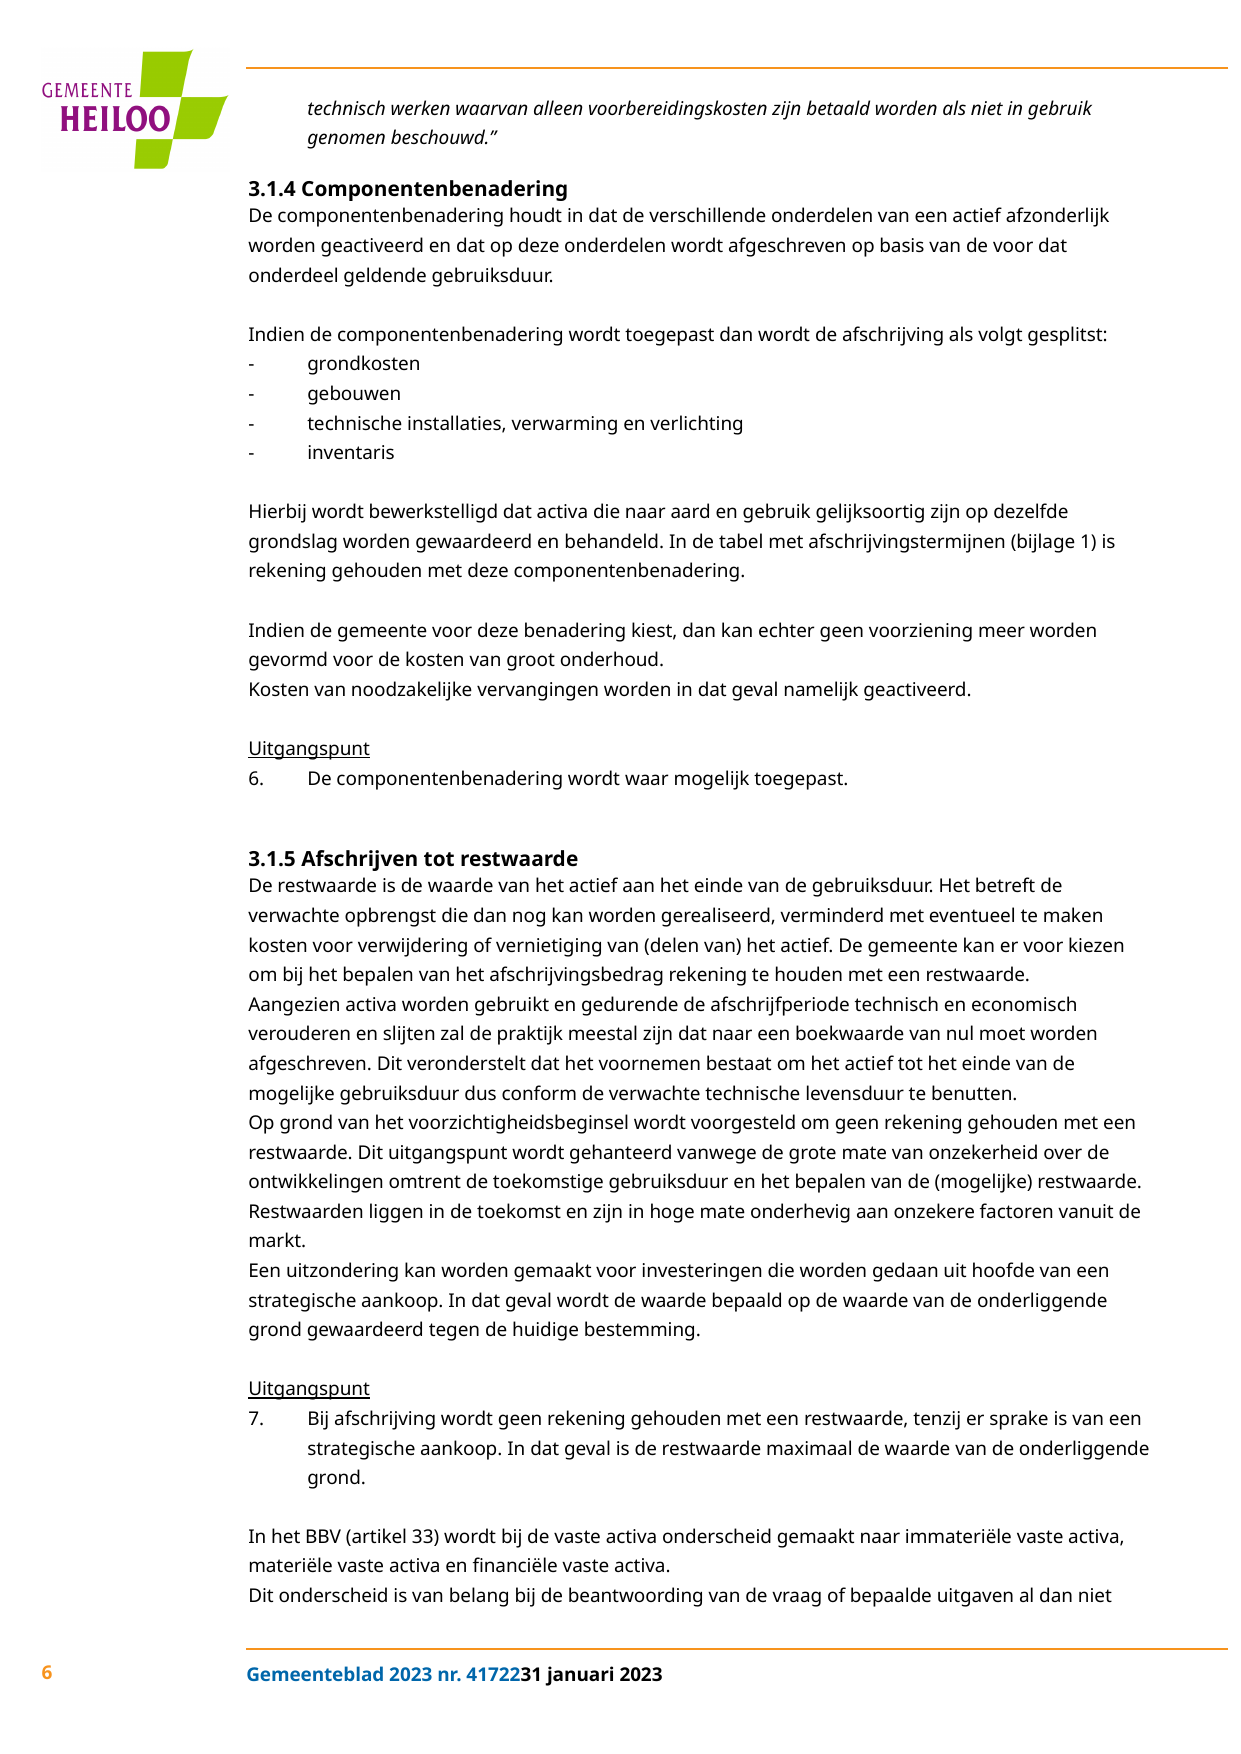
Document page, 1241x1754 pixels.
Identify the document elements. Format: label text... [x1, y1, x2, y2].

table_header technisch werken waarvan alleen voorbereidingskosten zijn betaald worden als niet in gebruik genomen beschouwd.” [248, 95, 1152, 150]
list technische installaties, verwarming en verlichting [248, 410, 1152, 435]
text De componentenbenadering houdt in dat de verschillende onderdelen van een actief afzonderlijk worden geactiveerd en dat op deze onderdelen wordt afgeschreven op basis van de voor dat onderdeel geldende gebruiksduur. [248, 203, 1152, 287]
text 3.1.5 Afschrijven tot restwaarde [248, 844, 1152, 873]
list grondkosten [248, 351, 1152, 376]
list inventaris [248, 439, 1152, 465]
text Dit onderscheid is van belang bij de beantwoording van de vraag of bepaalde uitgaven al dan niet [248, 1582, 1152, 1608]
text Indien de componentenbenadering wordt toegepast dan wordt de afschrijving als volgt gesplitst: [248, 321, 1152, 347]
table_header Uitgangspunt Bij afschrijving wordt geen rekening gehouden met een restwaarde, tenzij er sprake is van een strategische aankoop. In dat geval is de restwaarde maximaal de waarde van de onderliggende grond. [248, 1376, 1152, 1490]
picture [41, 47, 231, 172]
text De restwaarde is de waarde van het actief aan het einde van de gebruiksduur. Het betreft de verwachte opbrengst die dan nog kan worden gerealiseerd, verminderd met eventueel te maken kosten voor verwijdering of vernietiging van (delen van) het actief. De gemeente kan er voor kiezen om bij het bepalen van het afschrijvingsbedrag rekening te houden met een restwaarde. [248, 873, 1152, 987]
text Op grond van het voorzichtigheidsbeginsel wordt voorgesteld om geen rekening gehouden met een restwaarde. Dit uitgangspunt wordt gehanteerd vanwege de grote mate van onzekerheid over de ontwikkelingen omtrent de toekomstige gebruiksduur en het bepalen van de (mogelijke) restwaarde. Restwaarden liggen in de toekomst en zijn in hoge mate onderhevig aan onzekere factoren vanuit de markt. [248, 1109, 1152, 1253]
text Indien de gemeente voor deze benadering kiest, dan kan echter geen voorziening meer worden gevormd voor de kosten van groot onderhoud. [248, 617, 1152, 672]
list gebouwen [248, 380, 1152, 406]
text Een uitzondering kan worden gemaakt voor investeringen die worden gedaan uit hoofde van een strategische aankoop. In dat geval wordt de waarde bepaald op de waarde van de onderliggende grond gewaardeerd tegen de huidige bestemming. [248, 1257, 1152, 1342]
text 3.1.4 Componentenbenadering [248, 174, 1152, 203]
text Kosten van noodzakelijke vervangingen worden in dat geval namelijk geactiveerd. [248, 676, 1152, 702]
text In het BBV (artikel 33) wordt bij de vaste activa onderscheid gemaakt naar immateriële vaste activa, materiële vaste activa en financiële vaste activa. [248, 1523, 1152, 1578]
text Hierbij wordt bewerkstelligd dat activa die naar aard en gebruik gelijksoortig zijn op dezelfde grondslag worden gewaardeerd en behandeld. In de tabel met afschrijvingstermijnen (bijlage 1) is rekening gehouden met deze componentenbenadering. [248, 498, 1152, 583]
text Aangezien activa worden gebruikt en gedurende de afschrijfperiode technisch en economisch verouderen en slijten zal de praktijk meestal zijn dat naar een boekwaarde van nul moet worden afgeschreven. Dit veronderstelt dat het voornemen bestaat om het actief tot het einde van de mogelijke gebruiksduur dus conform de verwachte technische levensduur te benutten. [248, 991, 1152, 1105]
table_header Uitgangspunt De componentenbenadering wordt waar mogelijk toegepast. [248, 735, 1152, 791]
